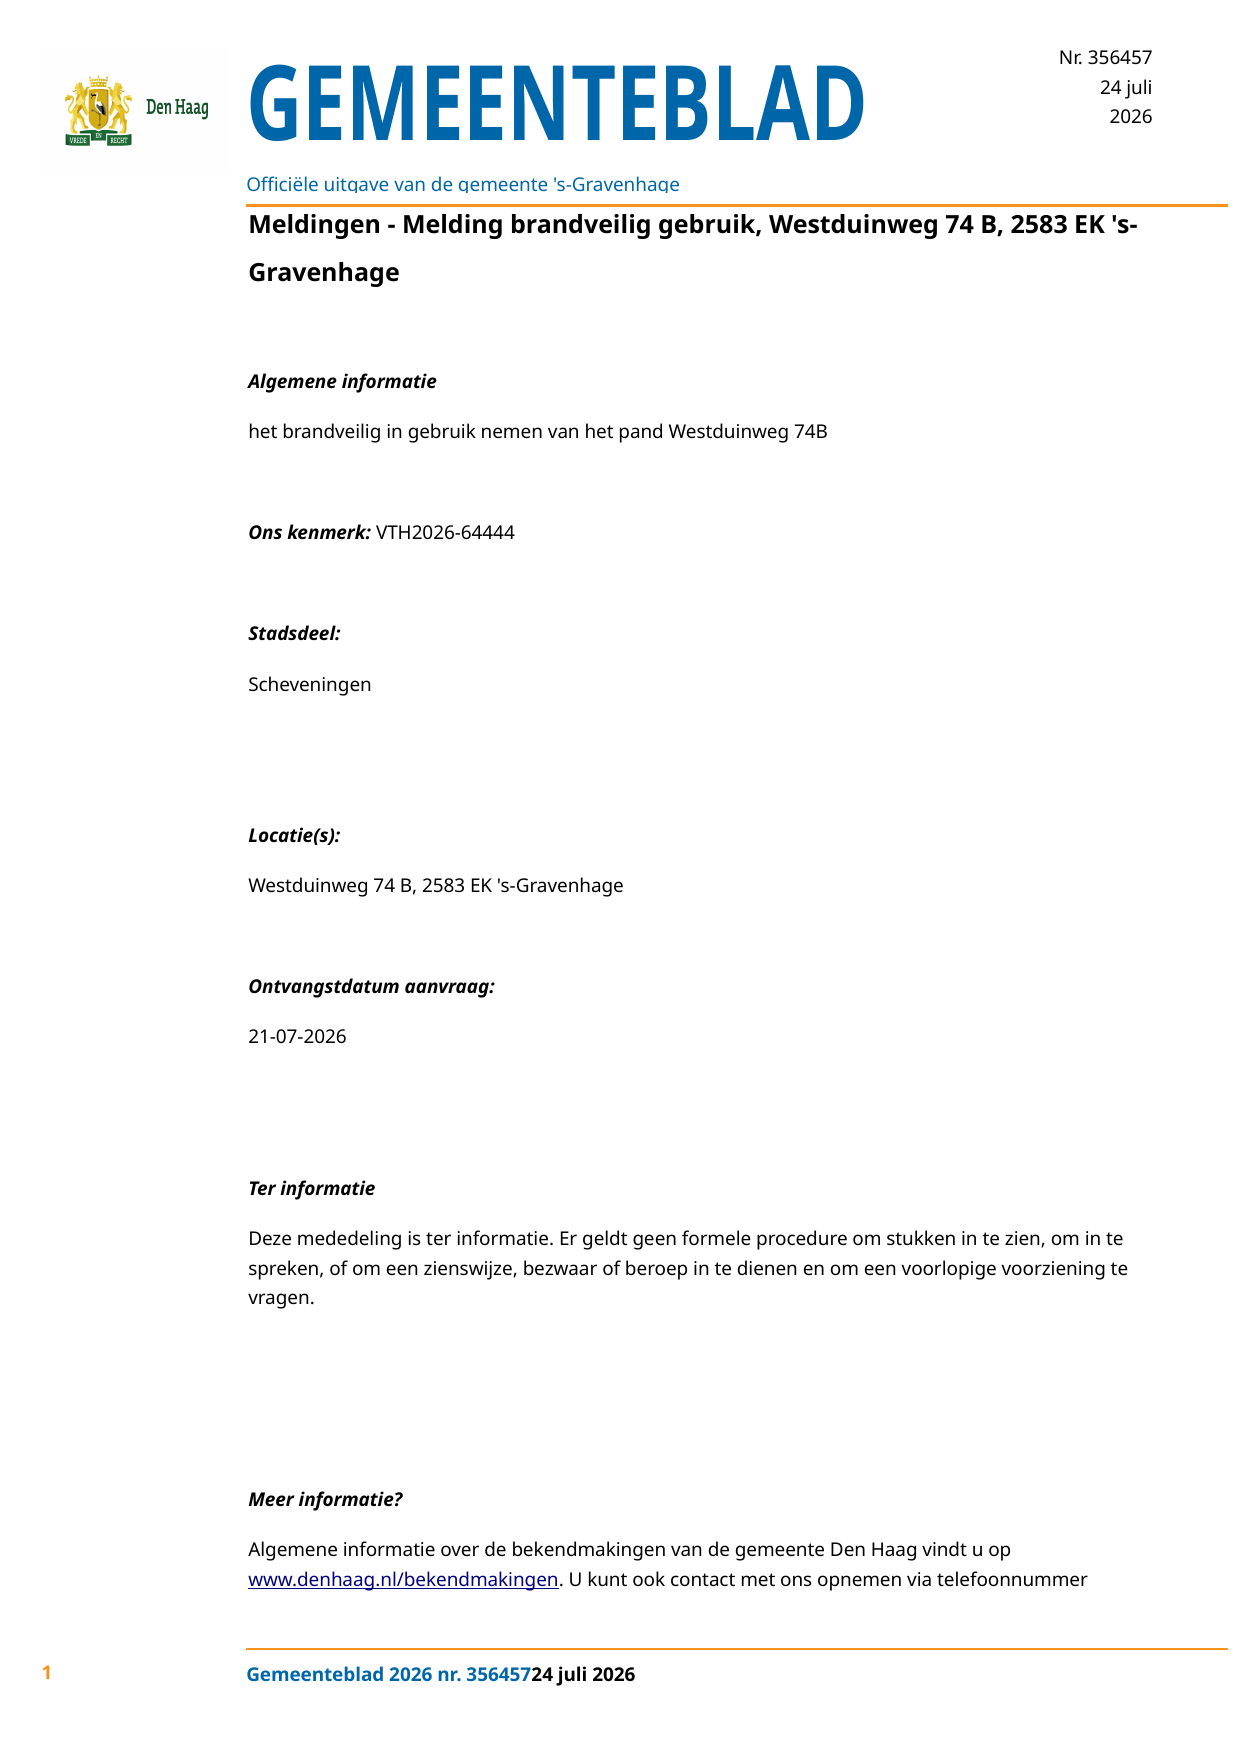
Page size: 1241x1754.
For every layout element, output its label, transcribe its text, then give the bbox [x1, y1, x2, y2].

text Scheveningen [248, 671, 1152, 697]
text Ons kenmerk: VTH2026-64444 [248, 519, 1152, 545]
text Algemene informatie [248, 368, 1152, 394]
text Meer informatie? [248, 1486, 1152, 1512]
text Meldingen - Melding brandveilig gebruik, Westduinweg 74 B, 2583 EK 's-Gravenhage [248, 207, 1152, 288]
text het brandveilig in gebruik nemen van het pand Westduinweg 74B [248, 419, 1152, 444]
text 21-07-2026 [248, 1024, 1152, 1049]
text Ontvangstdatum aanvraag: [248, 973, 1152, 999]
text Locatie(s): [248, 822, 1152, 848]
text Ter informatie [248, 1175, 1152, 1201]
text Deze mededeling is ter informatie. Er geldt geen formele procedure om stukken in te zien, om in te spreken, of om een zienswijze, bezwaar of beroep in te dienen en om een voorlopige voorziening te vragen. [248, 1225, 1152, 1310]
text Westduinweg 74 B, 2583 EK 's-Gravenhage [248, 872, 1152, 898]
text Algemene informatie over de bekendmakingen van de gemeente Den Haag vindt u op www.denhaag.nl/bekendmakingen. U kunt ook contact met ons opnemen via telefoonnummer [248, 1537, 1152, 1592]
text Stadsdeel: [248, 620, 1152, 646]
picture [41, 47, 231, 172]
